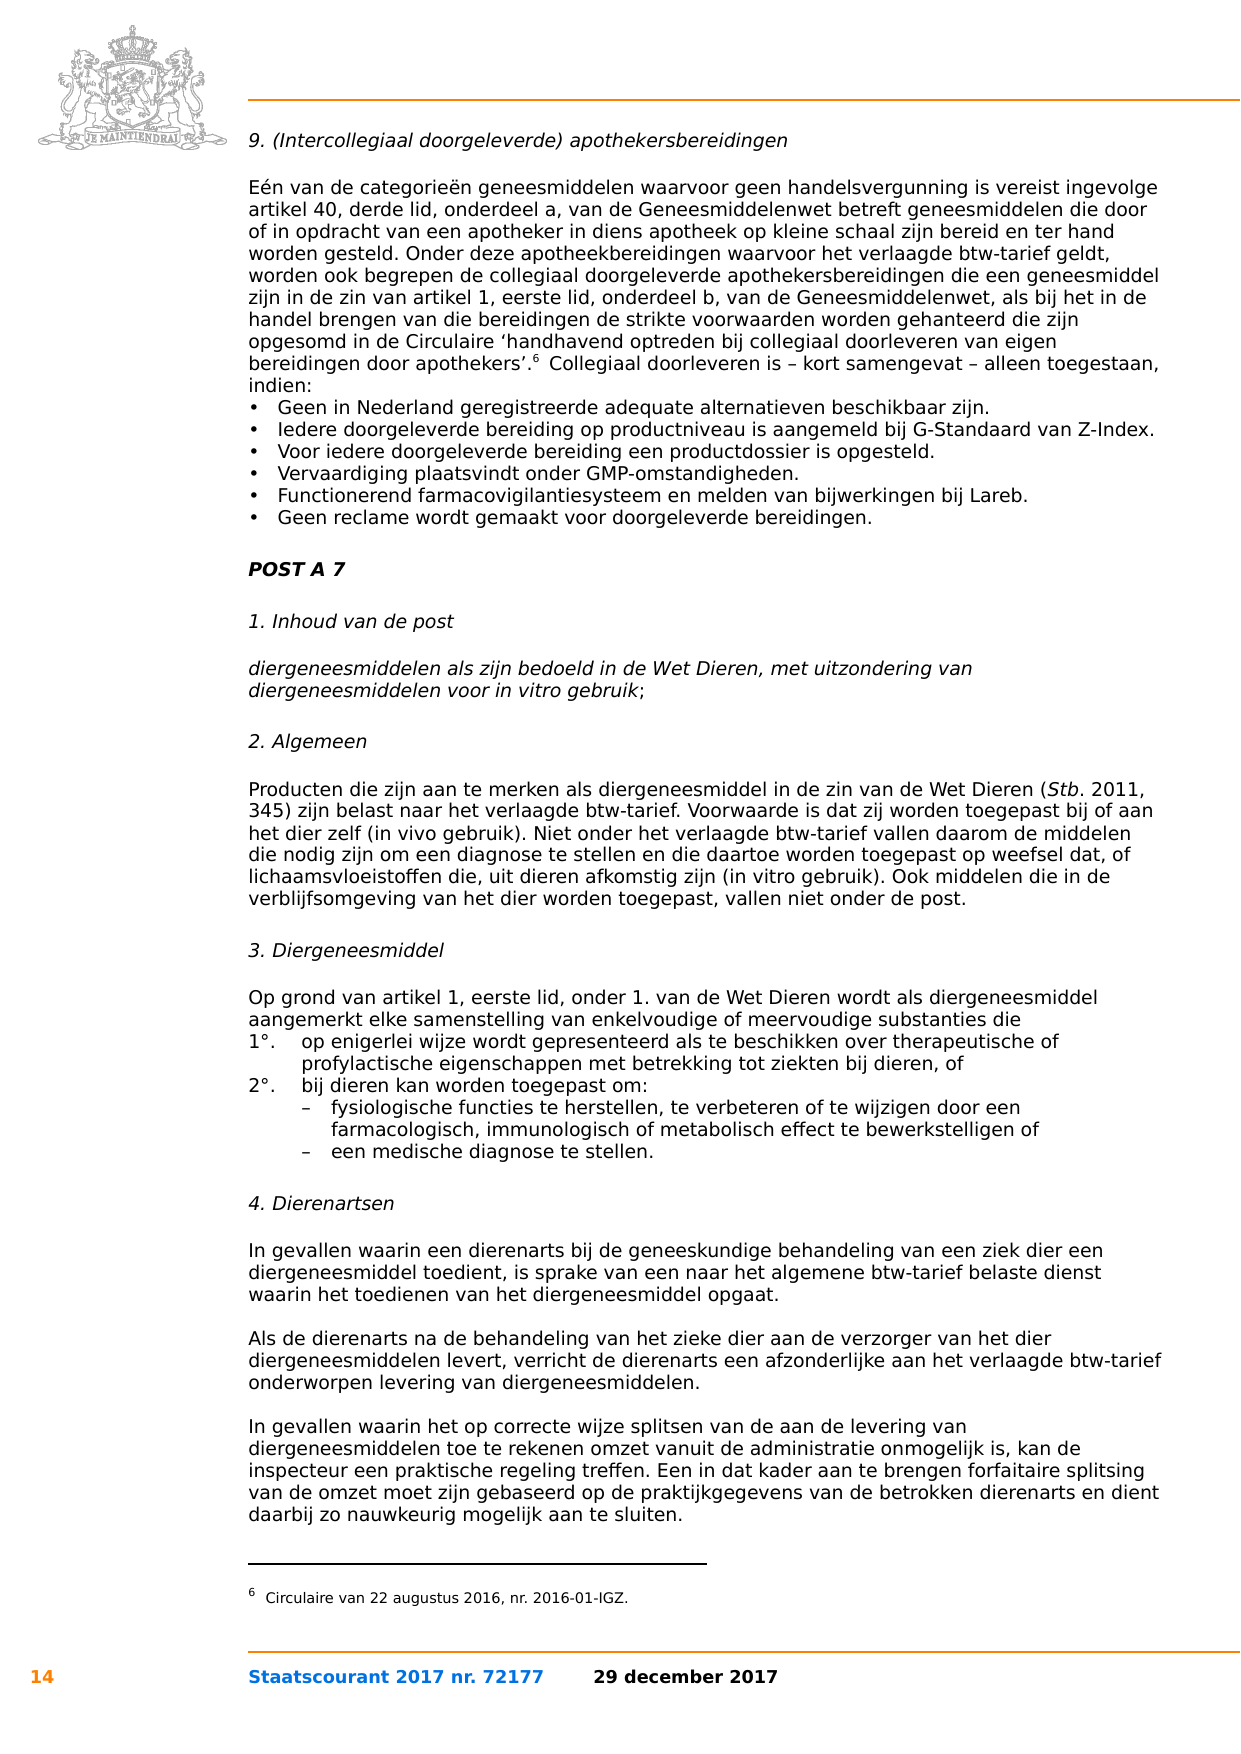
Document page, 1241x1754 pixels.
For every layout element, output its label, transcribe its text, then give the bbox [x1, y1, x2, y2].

text Producten die zijn aan te merken als diergeneesmiddel in de zin van de Wet Dieren (Stb. 2011, 345) zijn belast naar het verlaagde btw-tarief. Voorwaarde is dat zij worden toegepast bij of aan het dier zelf (in vivo gebruik). Niet onder het verlaagde btw-tarief vallen daarom de middelen die nodig zijn om een diagnose te stellen en die daartoe worden toegepast op weefsel dat, of lichaamsvloeistoffen die, uit dieren afkomstig zijn (in vitro gebruik). Ook middelen die in de verblijfsomgeving van het dier worden toegepast, vallen niet onder de post. [248, 778, 1163, 910]
text • Vervaardiging plaatsvindt onder GMP-omstandigheden. [248, 463, 1163, 484]
text In gevallen waarin het op correcte wijze splitsen van de aan de levering van diergeneesmiddelen toe te rekenen omzet vanuit de administratie onmogelijk is, kan de inspecteur een praktische regeling treffen. Een in dat kader aan te brengen forfaitaire splitsing van de omzet moet zijn gebaseerd op de praktijkgegevens van de betrokken dierenarts en dient daarbij zo nauwkeurig mogelijk aan te sluiten. [248, 1416, 1163, 1526]
subtitle POST A 7 [248, 558, 1163, 581]
text In gevallen waarin een dierenarts bij de geneeskundige behandeling van een ziek dier een diergeneesmiddel toedient, is sprake van een naar het algemene btw-tarief belaste dienst waarin het toedienen van het diergeneesmiddel opgaat. [248, 1240, 1163, 1306]
text • Iedere doorgeleverde bereiding op productniveau is aangemeld bij G-Standaard van Z-Index. [248, 419, 1163, 441]
subtitle 1. Inhoud van de post [248, 611, 1163, 632]
subtitle 2. Algemeen [248, 731, 1163, 753]
text • Geen in Nederland geregistreerde adequate alternatieven beschikbaar zijn. [248, 397, 1163, 419]
text 1°. op enigerlei wijze wordt gepresenteerd als te beschikken over therapeutische of profylactische eigenschappen met betrekking tot ziekten bij dieren, of [248, 1031, 1163, 1075]
picture [38, 25, 227, 150]
text Circulaire van 22 augustus 2016, nr. 2016-01-IGZ. [248, 1586, 1163, 1608]
text Eén van de categorieën geneesmiddelen waarvoor geen handelsvergunning is vereist ingevolge artikel 40, derde lid, onderdeel a, van de Geneesmiddelenwet betreft geneesmiddelen die door of in opdracht van een apotheker in diens apotheek op kleine schaal zijn bereid en ter hand worden gesteld. Onder deze apotheekbereidingen waarvoor het verlaagde btw-tarief geldt, worden ook begrepen de collegiaal doorgeleverde apothekersbereidingen die een geneesmiddel zijn in de zin van artikel 1, eerste lid, onderdeel b, van de Geneesmiddelenwet, als bij het in de handel brengen van die bereidingen de strikte voorwaarden worden gehanteerd die zijn opgesomd in de Circulaire ‘handhavend optreden bij collegiaal doorleveren van eigen bereidingen door apothekers’. Collegiaal doorleveren is – kort samengevat – alleen toegestaan, indien: [248, 177, 1163, 397]
text Op grond van artikel 1, eerste lid, onder 1. van de Wet Dieren wordt als diergeneesmiddel aangemerkt elke samenstelling van enkelvoudige of meervoudige substanties die [248, 987, 1163, 1031]
text Als de dierenarts na de behandeling van het zieke dier aan de verzorger van het dier diergeneesmiddelen levert, verricht de dierenarts een afzonderlijke aan het verlaagde btw-tarief onderworpen levering van diergeneesmiddelen. [248, 1328, 1163, 1394]
text • Voor iedere doorgeleverde bereiding een productdossier is opgesteld. [248, 441, 1163, 463]
text • Geen reclame wordt gemaakt voor doorgeleverde bereidingen. [248, 507, 1163, 528]
text diergeneesmiddelen als zijn bedoeld in de Wet Dieren, met uitzondering van diergeneesmiddelen voor in vitro gebruik; [248, 657, 1163, 701]
text • Functionerend farmacovigilantiesysteem en melden van bijwerkingen bij Lareb. [248, 484, 1163, 507]
text – een medische diagnose te stellen. [301, 1141, 1163, 1163]
text 2°. bij dieren kan worden toegepast om: [248, 1075, 1163, 1097]
text – fysiologische functies te herstellen, te verbeteren of te wijzigen door een farmacologisch, immunologisch of metabolisch effect te bewerkstelligen of [301, 1097, 1163, 1141]
subtitle 4. Dierenartsen [248, 1193, 1163, 1215]
subtitle 9. (Intercollegiaal doorgeleverde) apothekersbereidingen [248, 130, 1163, 152]
subtitle 3. Diergeneesmiddel [248, 940, 1163, 962]
